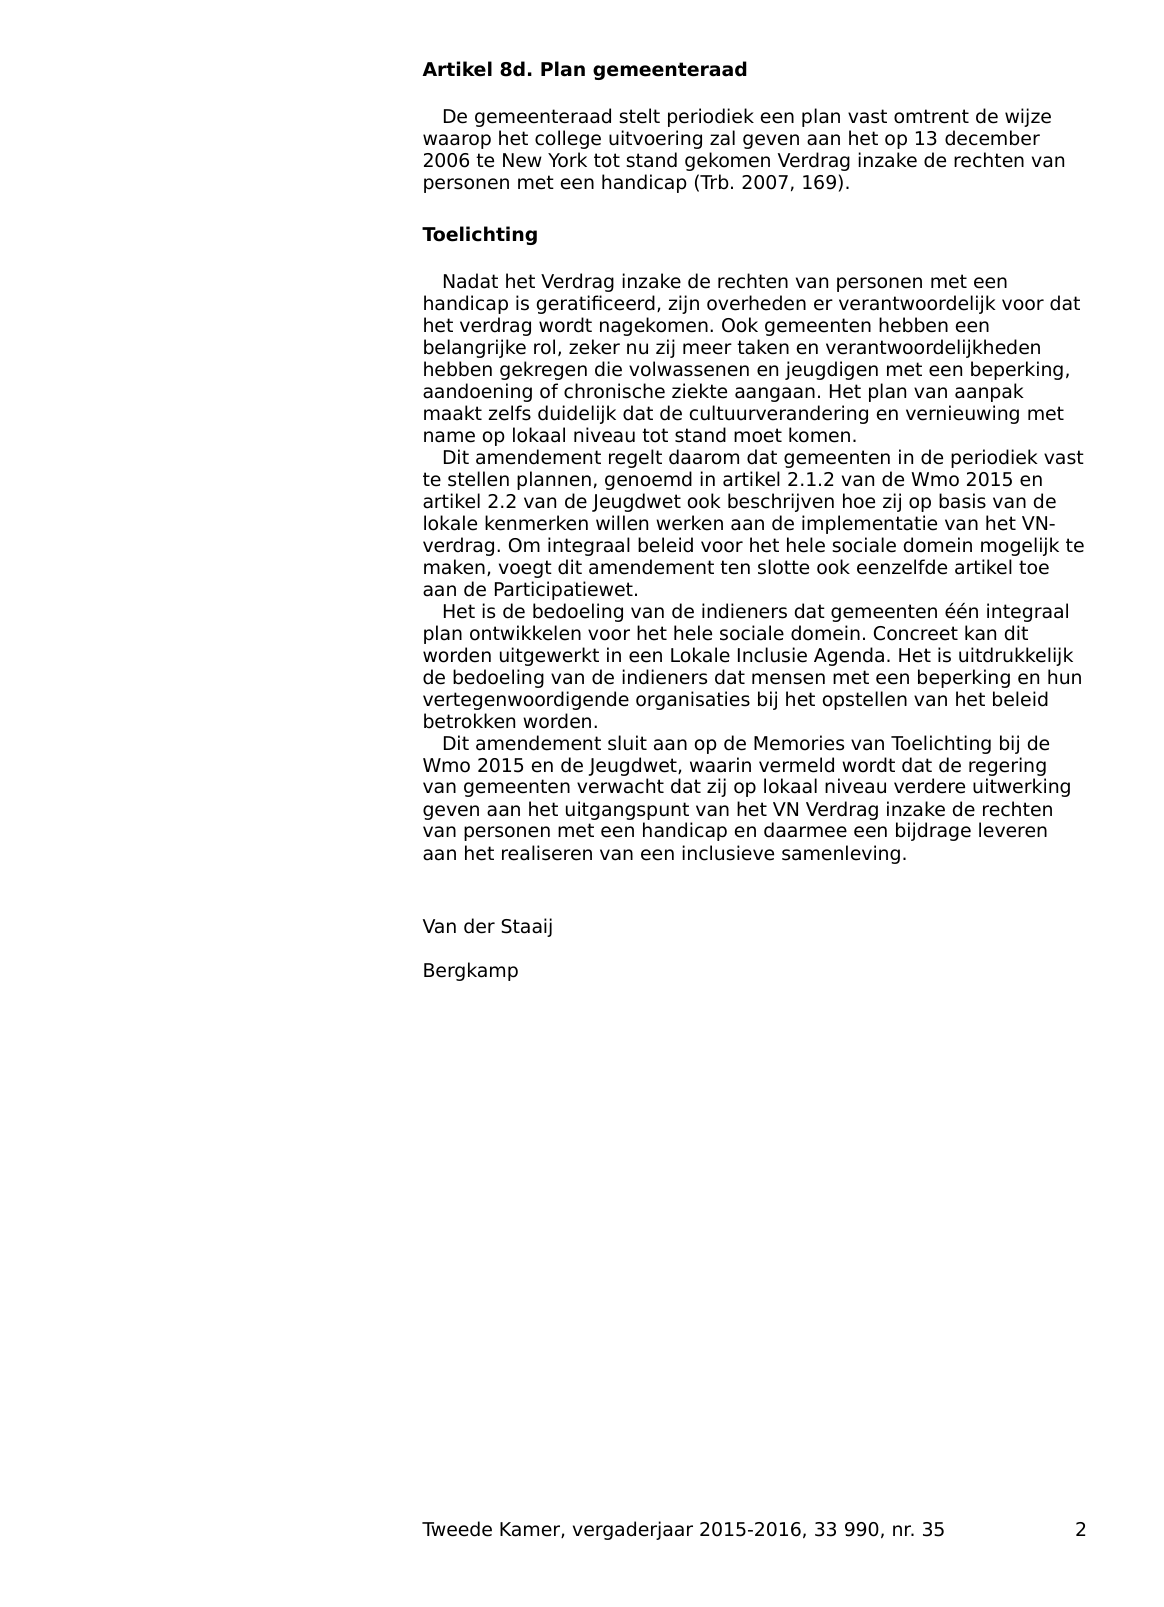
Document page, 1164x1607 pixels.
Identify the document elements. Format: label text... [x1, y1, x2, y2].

text Het is de bedoeling van de indieners dat gemeenten één integraal plan ontwikkelen voor het hele sociale domein. Concreet kan dit worden uitgewerkt in een Lokale Inclusie Agenda. Het is uitdrukkelijk de bedoeling van de indieners dat mensen met een beperking en hun vertegenwoordigende organisaties bij het opstellen van het beleid betrokken worden. [422, 601, 1087, 732]
text De gemeenteraad stelt periodiek een plan vast omtrent de wijze waarop het college uitvoering zal geven aan het op 13 december 2006 te New York tot stand gekomen Verdrag inzake de rechten van personen met een handicap (Trb. 2007, 169). [422, 106, 1087, 194]
text Van der Staaij Bergkamp [422, 894, 1087, 982]
text Nadat het Verdrag inzake de rechten van personen met een handicap is geratificeerd, zijn overheden er verantwoordelijk voor dat het verdrag wordt nagekomen. Ook gemeenten hebben een belangrijke rol, zeker nu zij meer taken en verantwoordelijkheden hebben gekregen die volwassenen en jeugdigen met een beperking, aandoening of chronische ziekte aangaan. Het plan van aanpak maakt zelfs duidelijk dat de cultuurverandering en vernieuwing met name op lokaal niveau tot stand moet komen. [422, 271, 1087, 447]
text Dit amendement sluit aan op de Memories van Toelichting bij de Wmo 2015 en de Jeugdwet, waarin vermeld wordt dat de regering van gemeenten verwacht dat zij op lokaal niveau verdere uitwerking geven aan het uitgangspunt van het VN Verdrag inzake de rechten van personen met een handicap en daarmee een bijdrage leveren aan het realiseren van een inclusieve samenleving. [422, 732, 1087, 864]
text Dit amendement regelt daarom dat gemeenten in de periodiek vast te stellen plannen, genoemd in artikel 2.1.2 van de Wmo 2015 en artikel 2.2 van de Jeugdwet ook beschrijven hoe zij op basis van de lokale kenmerken willen werken aan de implementatie van het VN-verdrag. Om integraal beleid voor het hele sociale domein mogelijk te maken, voegt dit amendement ten slotte ook eenzelfde artikel toe aan de Participatiewet. [422, 447, 1087, 601]
subtitle Toelichting [422, 224, 1087, 246]
subtitle Artikel 8d. Plan gemeenteraad [422, 59, 1087, 81]
